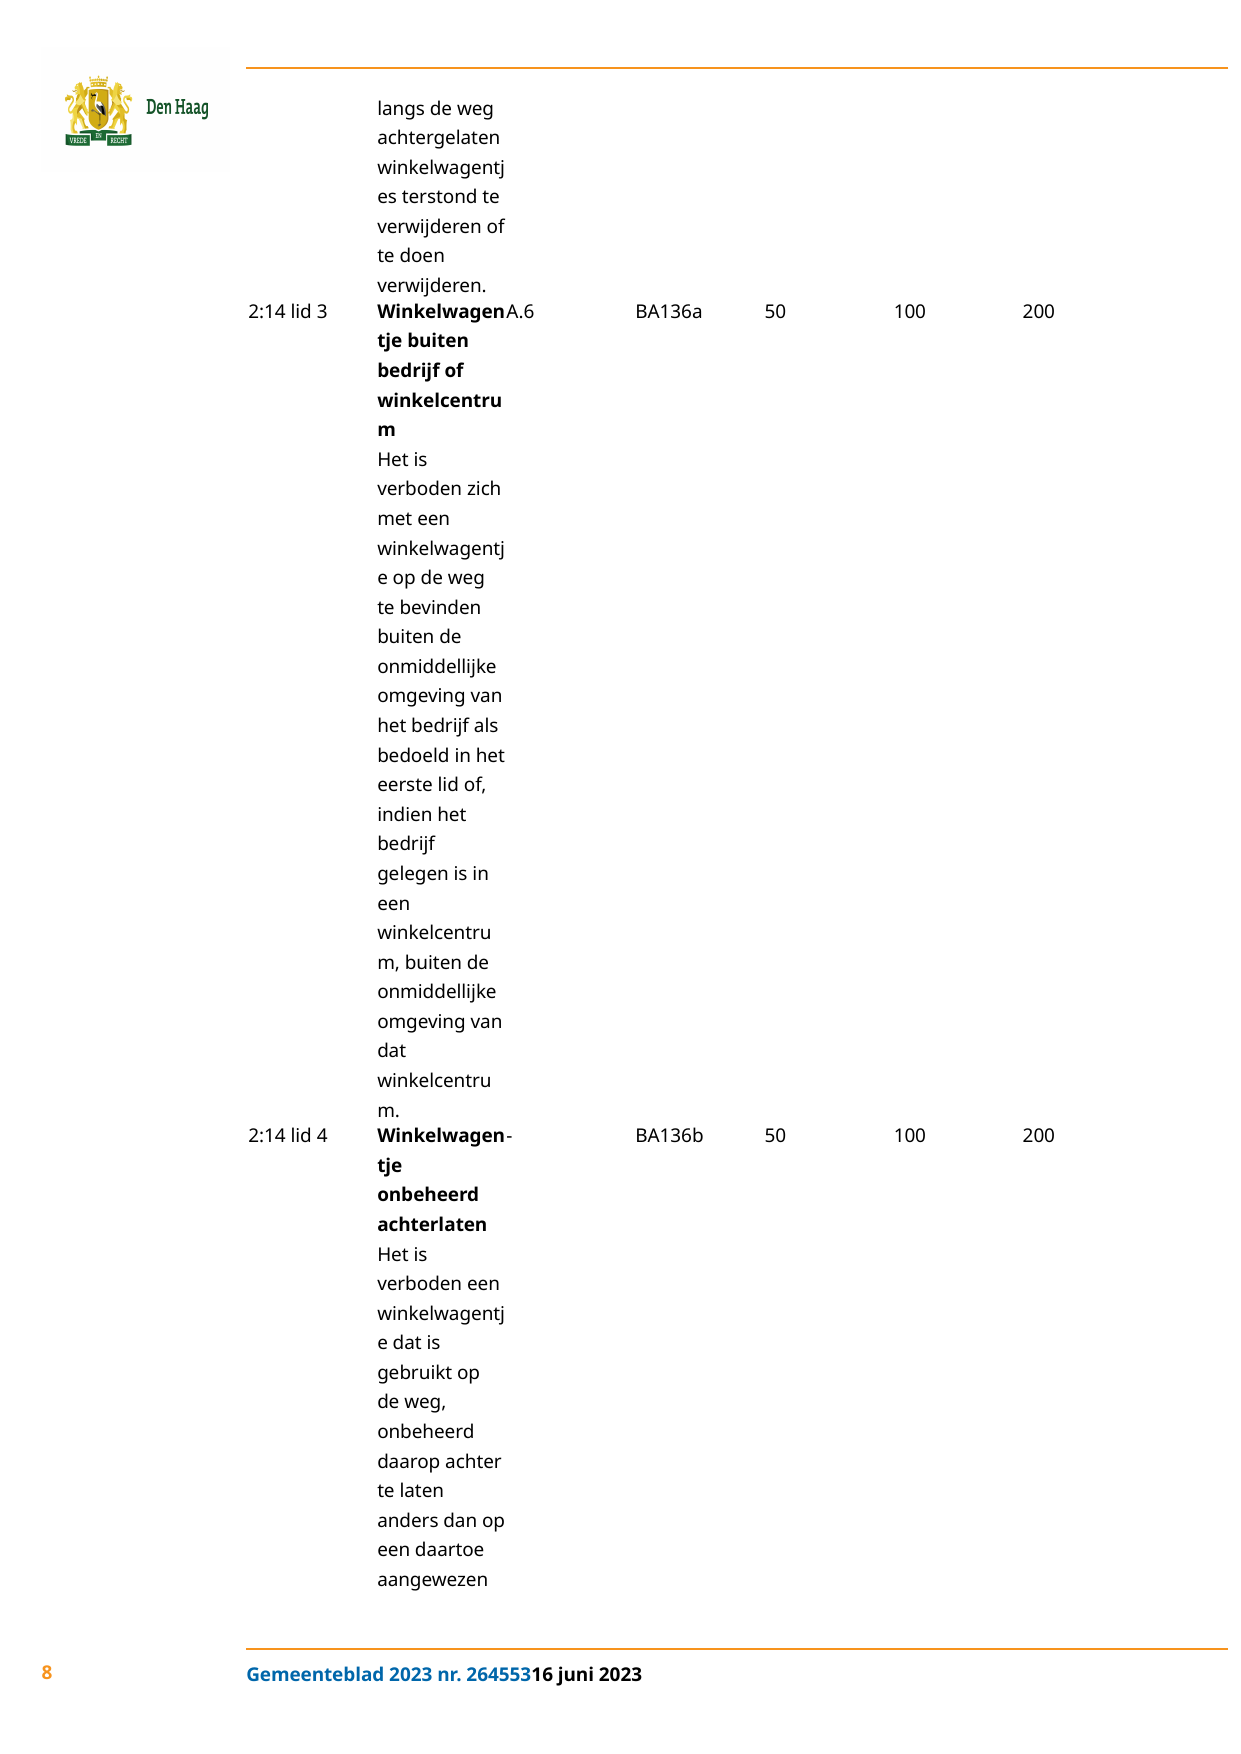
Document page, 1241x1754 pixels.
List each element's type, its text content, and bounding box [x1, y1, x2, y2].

table_cell [764, 95, 893, 298]
table_cell [635, 95, 764, 298]
table_cell 200 [1023, 1123, 1152, 1592]
table_cell Winkelwagentje buiten bedrijf of winkelcentrum Het is verboden zich met een winkelwagentje op de weg te bevinden buiten de onmiddellijke omgeving van het bedrijf als bedoeld in het eerste lid of, indien het bedrijf gelegen is in een winkelcentrum, buiten de onmiddellijke omgeving van dat winkelcentrum. [377, 298, 506, 1122]
table_cell [1023, 95, 1152, 298]
table_cell - [506, 1123, 635, 1592]
table_cell BA136a [635, 298, 764, 1122]
table_cell 2:14 lid 3 [248, 298, 377, 1122]
table_cell 2:14 lid 4 [248, 1123, 377, 1592]
table_cell [894, 95, 1022, 298]
table_cell - [506, 95, 635, 298]
table_cell langs de weg achtergelaten winkelwagentjes terstond te verwijderen of te doen verwijderen. [377, 95, 506, 298]
table_cell Winkelwagentje onbeheerd achterlaten Het is verboden een winkelwagentje dat is gebruikt op de weg, onbeheerd daarop achter te laten anders dan op een daartoe aangewezen [377, 1123, 506, 1592]
table_cell 100 [894, 298, 1022, 1122]
table_cell 100 [894, 1123, 1022, 1592]
picture [41, 47, 231, 172]
table_cell A.6 [506, 298, 635, 1122]
table_cell 200 [1023, 298, 1152, 1122]
table_cell 50 [764, 1123, 893, 1592]
table_cell BA136b [635, 1123, 764, 1592]
table_cell 50 [764, 298, 893, 1122]
table_cell [248, 95, 377, 298]
